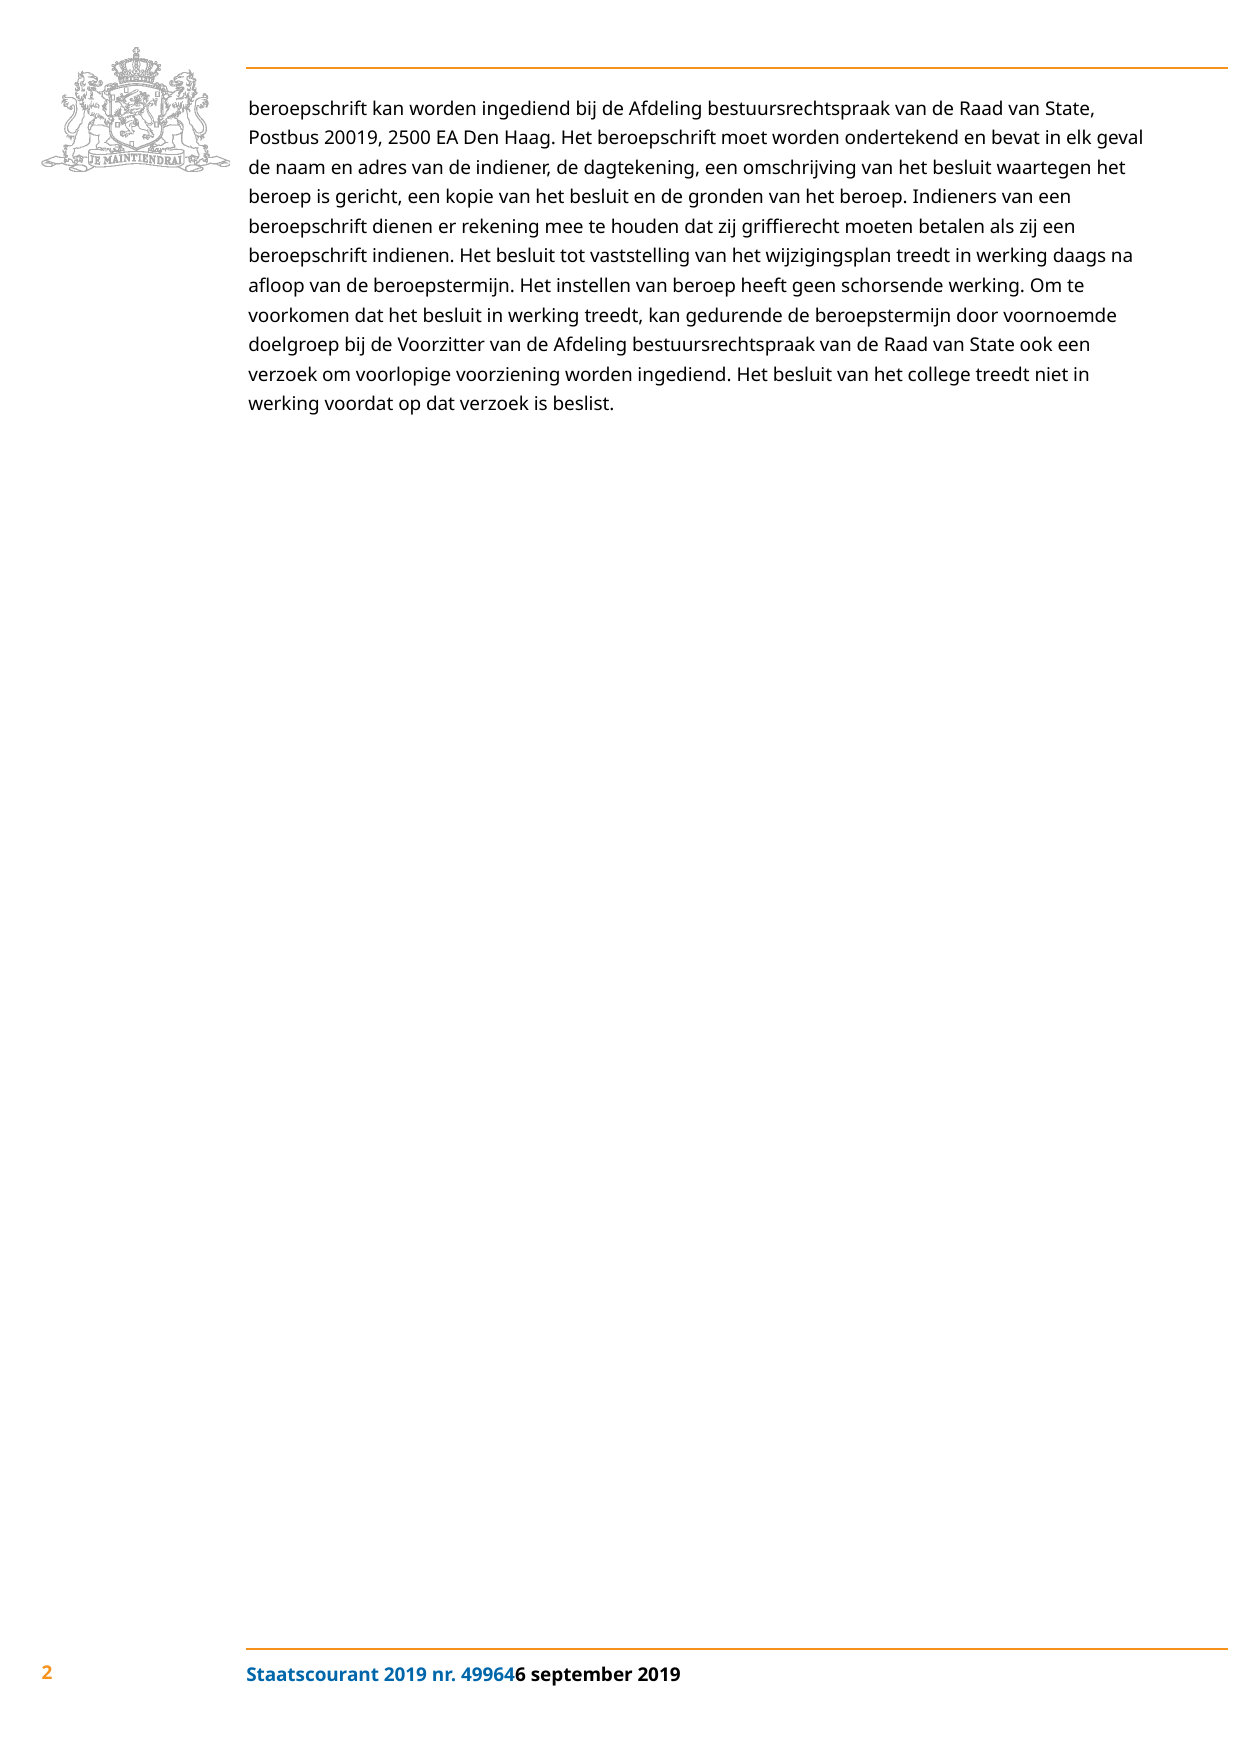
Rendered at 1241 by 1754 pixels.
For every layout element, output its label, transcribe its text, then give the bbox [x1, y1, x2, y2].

text beroepschrift kan worden ingediend bij de Afdeling bestuursrechtspraak van de Raad van State, Postbus 20019, 2500 EA Den Haag. Het beroepschrift moet worden ondertekend en bevat in elk geval de naam en adres van de indiener, de dagtekening, een omschrijving van het besluit waartegen het beroep is gericht, een kopie van het besluit en de gronden van het beroep. Indieners van een beroepschrift dienen er rekening mee te houden dat zij griffierecht moeten betalen als zij een beroepschrift indienen. Het besluit tot vaststelling van het wijzigingsplan treedt in werking daags na afloop van de beroepstermijn. Het instellen van beroep heeft geen schorsende werking. Om te voorkomen dat het besluit in werking treedt, kan gedurende de beroepstermijn door voornoemde doelgroep bij de Voorzitter van de Afdeling bestuursrechtspraak van de Raad van State ook een verzoek om voorlopige voorziening worden ingediend. Het besluit van het college treedt niet in werking voordat op dat verzoek is beslist. [248, 95, 1152, 416]
picture [41, 47, 231, 172]
